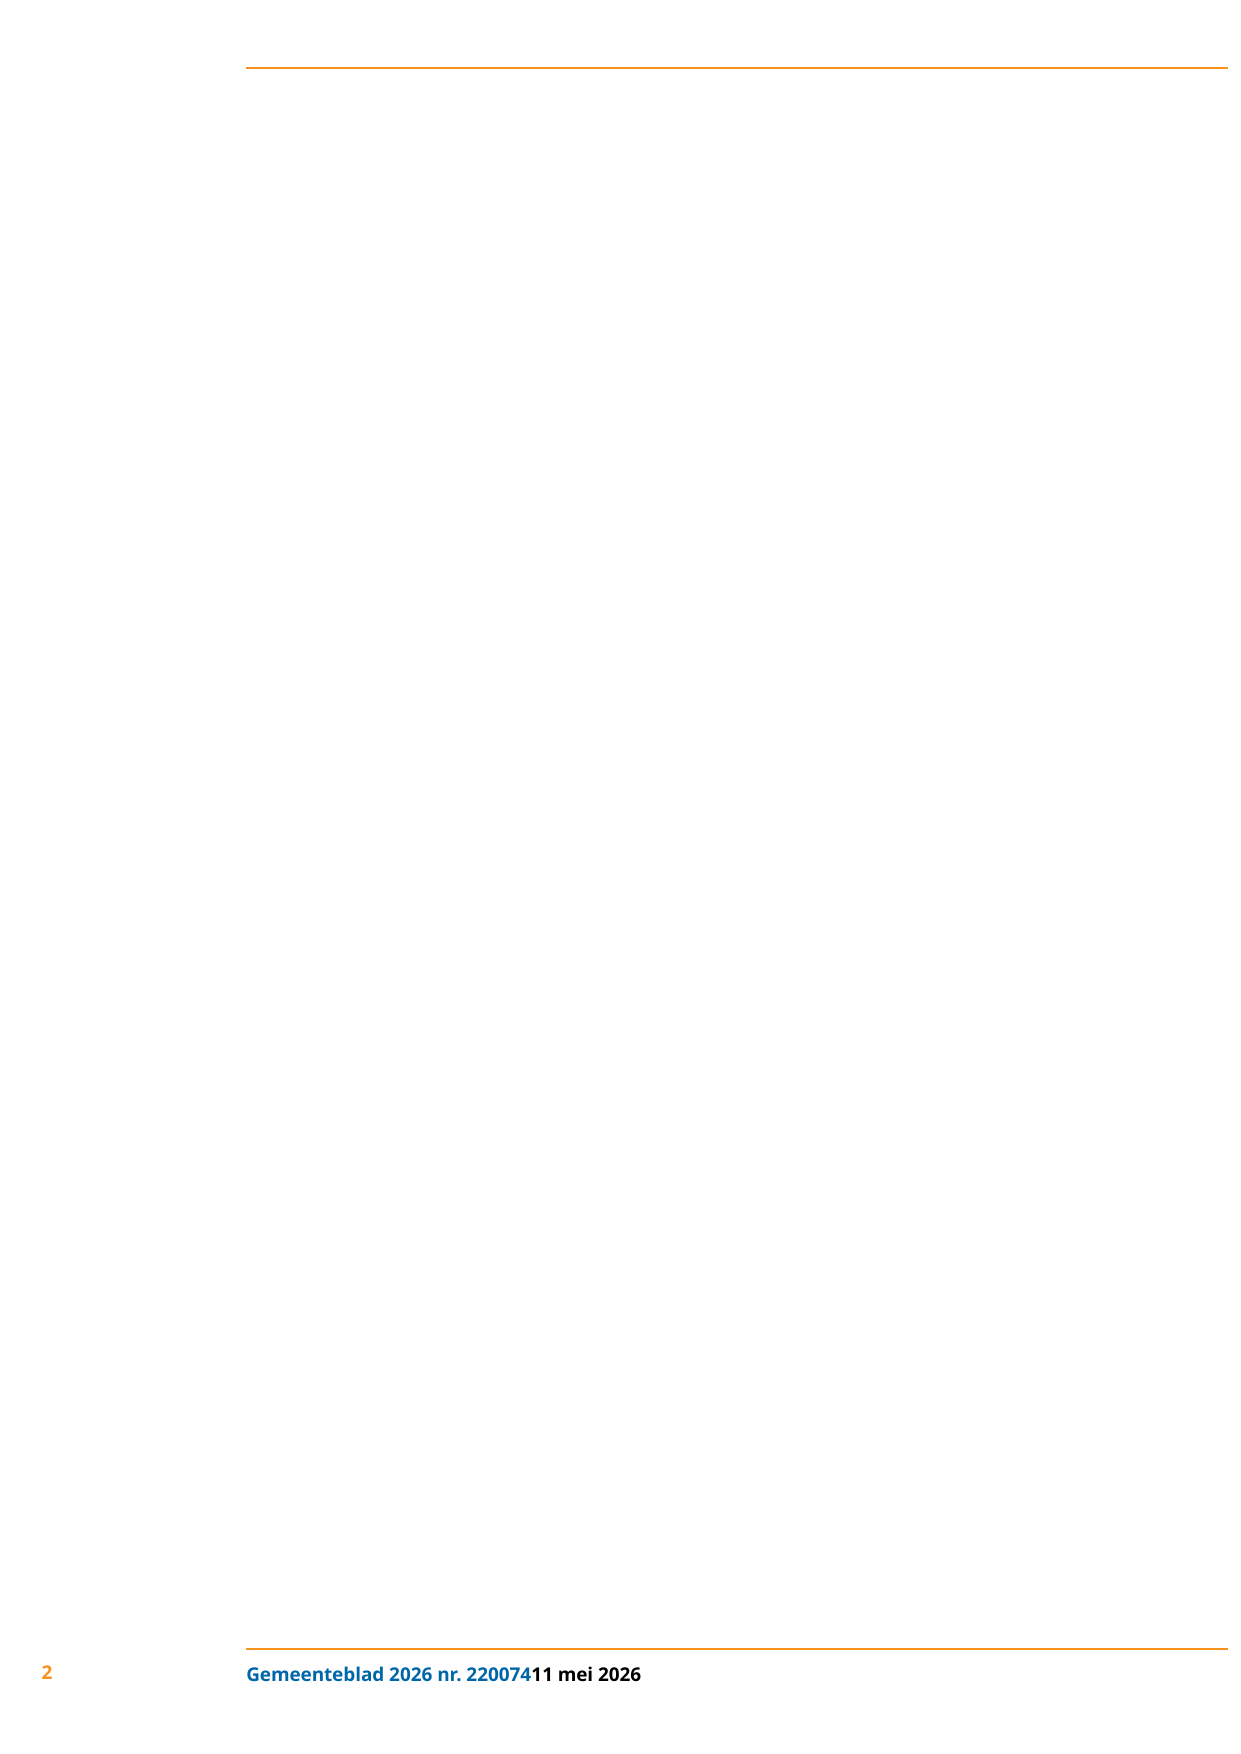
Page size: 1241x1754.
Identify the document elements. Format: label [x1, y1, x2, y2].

picture [41, 47, 231, 172]
